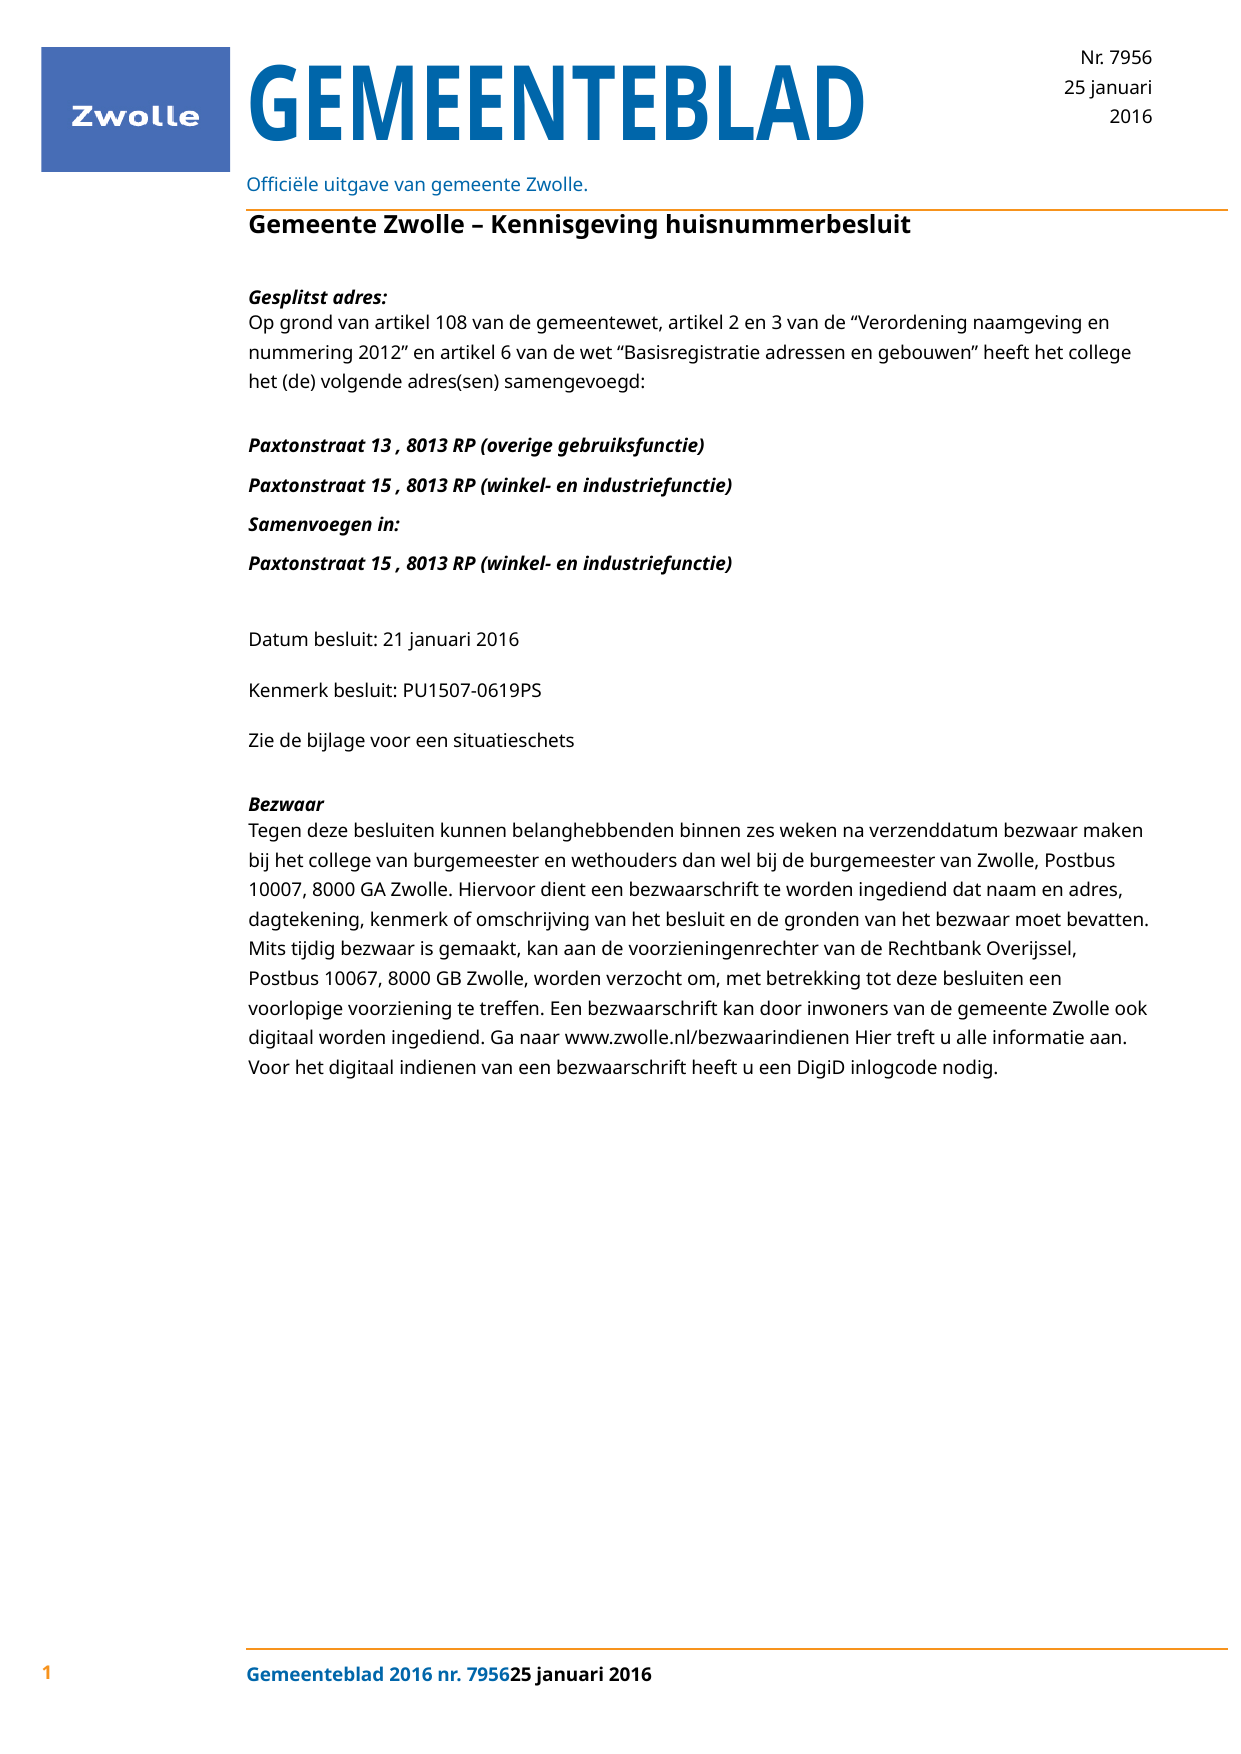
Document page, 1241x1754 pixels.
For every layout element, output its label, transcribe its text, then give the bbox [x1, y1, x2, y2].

text Gesplitst adres: [248, 284, 1152, 309]
text Paxtonstraat 15 , 8013 RP (winkel- en industriefunctie) [248, 551, 1152, 576]
text Datum besluit: 21 januari 2016 [248, 627, 1152, 652]
text Paxtonstraat 15 , 8013 RP (winkel- en industriefunctie) [248, 472, 1152, 498]
picture [41, 47, 231, 172]
text Kenmerk besluit: PU1507-0619PS [248, 677, 1152, 703]
text Zie de bijlage voor een situatieschets [248, 727, 1152, 753]
text Bezwaar [248, 791, 1152, 817]
text Tegen deze besluiten kunnen belanghebbenden binnen zes weken na verzenddatum bezwaar maken bij het college van burgemeester en wethouders dan wel bij de burgemeester van Zwolle, Postbus 10007, 8000 GA Zwolle. Hiervoor dient een bezwaarschrift te worden ingediend dat naam en adres, dagtekening, kenmerk of omschrijving van het besluit en de gronden van het bezwaar moet bevatten. Mits tijdig bezwaar is gemaakt, kan aan de voorzieningenrechter van de Rechtbank Overijssel, Postbus 10067, 8000 GB Zwolle, worden verzocht om, met betrekking tot deze besluiten een voorlopige voorziening te treffen. Een bezwaarschrift kan door inwoners van de gemeente Zwolle ook digitaal worden ingediend. Ga naar www.zwolle.nl/bezwaarindienen Hier treft u alle informatie aan. Voor het digitaal indienen van een bezwaarschrift heeft u een DigiD inlogcode nodig. [248, 817, 1152, 1079]
text Gemeente Zwolle – Kennisgeving huisnummerbesluit [248, 211, 1152, 241]
text Op grond van artikel 108 van de gemeentewet, artikel 2 en 3 van de “Verordening naamgeving en nummering 2012” en artikel 6 van de wet “Basisregistratie adressen en gebouwen” heeft het college het (de) volgende adres(sen) samengevoegd: [248, 309, 1152, 394]
text Paxtonstraat 13 , 8013 RP (overige gebruiksfunctie) [248, 433, 1152, 458]
text Samenvoegen in: [248, 511, 1152, 537]
